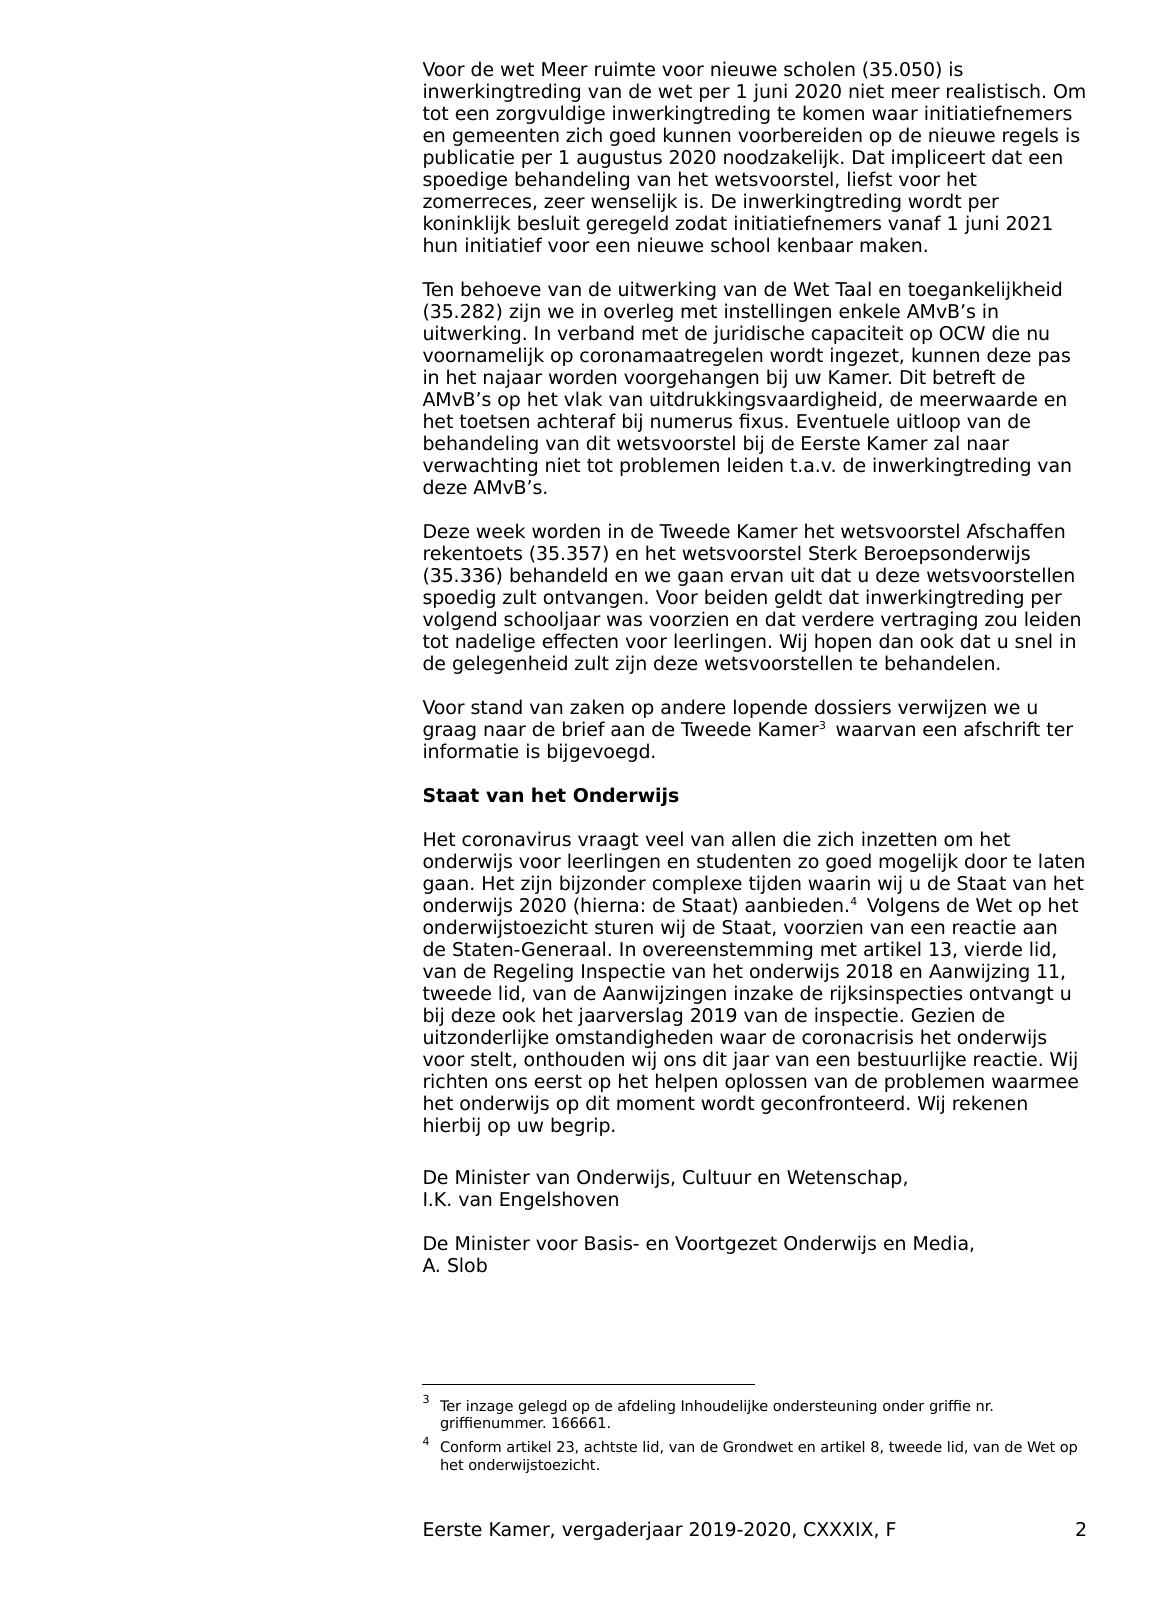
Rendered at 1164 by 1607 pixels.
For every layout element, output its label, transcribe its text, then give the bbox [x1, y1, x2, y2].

text Voor de wet Meer ruimte voor nieuwe scholen (35.050) is inwerkingtreding van de wet per 1 juni 2020 niet meer realistisch. Om tot een zorgvuldige inwerkingtreding te komen waar initiatiefnemers en gemeenten zich goed kunnen voorbereiden op de nieuwe regels is publicatie per 1 augustus 2020 noodzakelijk. Dat impliceert dat een spoedige behandeling van het wetsvoorstel, liefst voor het zomerreces, zeer wenselijk is. De inwerkingtreding wordt per koninklijk besluit geregeld zodat initiatiefnemers vanaf 1 juni 2021 hun initiatief voor een nieuwe school kenbaar maken. [422, 59, 1087, 257]
text Voor stand van zaken op andere lopende dossiers verwijzen we u graag naar de brief aan de Tweede Kamer waarvan een afschrift ter informatie is bijgevoegd. [422, 697, 1087, 763]
text Het coronavirus vraagt veel van allen die zich inzetten om het onderwijs voor leerlingen en studenten zo goed mogelijk door te laten gaan. Het zijn bijzonder complexe tijden waarin wij u de Staat van het onderwijs 2020 (hierna: de Staat) aanbieden. Volgens de Wet op het onderwijstoezicht sturen wij de Staat, voorzien van een reactie aan de Staten-Generaal. In overeenstemming met artikel 13, vierde lid, van de Regeling Inspectie van het onderwijs 2018 en Aanwijzing 11, tweede lid, van de Aanwijzingen inzake de rijksinspecties ontvangt u bij deze ook het jaarverslag 2019 van de inspectie. Gezien de uitzonderlijke omstandigheden waar de coronacrisis het onderwijs voor stelt, onthouden wij ons dit jaar van een bestuurlijke reactie. Wij richten ons eerst op het helpen oplossen van de problemen waarmee het onderwijs op dit moment wordt geconfronteerd. Wij rekenen hierbij op uw begrip. [422, 829, 1087, 1137]
text Deze week worden in de Tweede Kamer het wetsvoorstel Afschaffen rekentoets (35.357) en het wetsvoorstel Sterk Beroepsonderwijs (35.336) behandeld en we gaan ervan uit dat u deze wetsvoorstellen spoedig zult ontvangen. Voor beiden geldt dat inwerkingtreding per volgend schooljaar was voorzien en dat verdere vertraging zou leiden tot nadelige effecten voor leerlingen. Wij hopen dan ook dat u snel in de gelegenheid zult zijn deze wetsvoorstellen te behandelen. [422, 521, 1087, 675]
text De Minister van Onderwijs, Cultuur en Wetenschap, I.K. van Engelshoven [422, 1167, 1087, 1211]
text Ter inzage gelegd op de afdeling Inhoudelijke ondersteuning onder griffie nr. griffienummer. 166661. [422, 1393, 1087, 1432]
text Ten behoeve van de uitwerking van de Wet Taal en toegankelijkheid (35.282) zijn we in overleg met instellingen enkele AMvB’s in uitwerking. In verband met de juridische capaciteit op OCW die nu voornamelijk op coronamaatregelen wordt ingezet, kunnen deze pas in het najaar worden voorgehangen bij uw Kamer. Dit betreft de AMvB’s op het vlak van uitdrukkingsvaardigheid, de meerwaarde en het toetsen achteraf bij numerus fixus. Eventuele uitloop van de behandeling van dit wetsvoorstel bij de Eerste Kamer zal naar verwachting niet tot problemen leiden t.a.v. de inwerkingtreding van deze AMvB’s. [422, 279, 1087, 499]
subtitle Staat van het Onderwijs [422, 785, 1087, 807]
text Conform artikel 23, achtste lid, van de Grondwet en artikel 8, tweede lid, van de Wet op het onderwijstoezicht. [422, 1435, 1087, 1474]
text De Minister voor Basis- en Voortgezet Onderwijs en Media, A. Slob [422, 1233, 1087, 1277]
